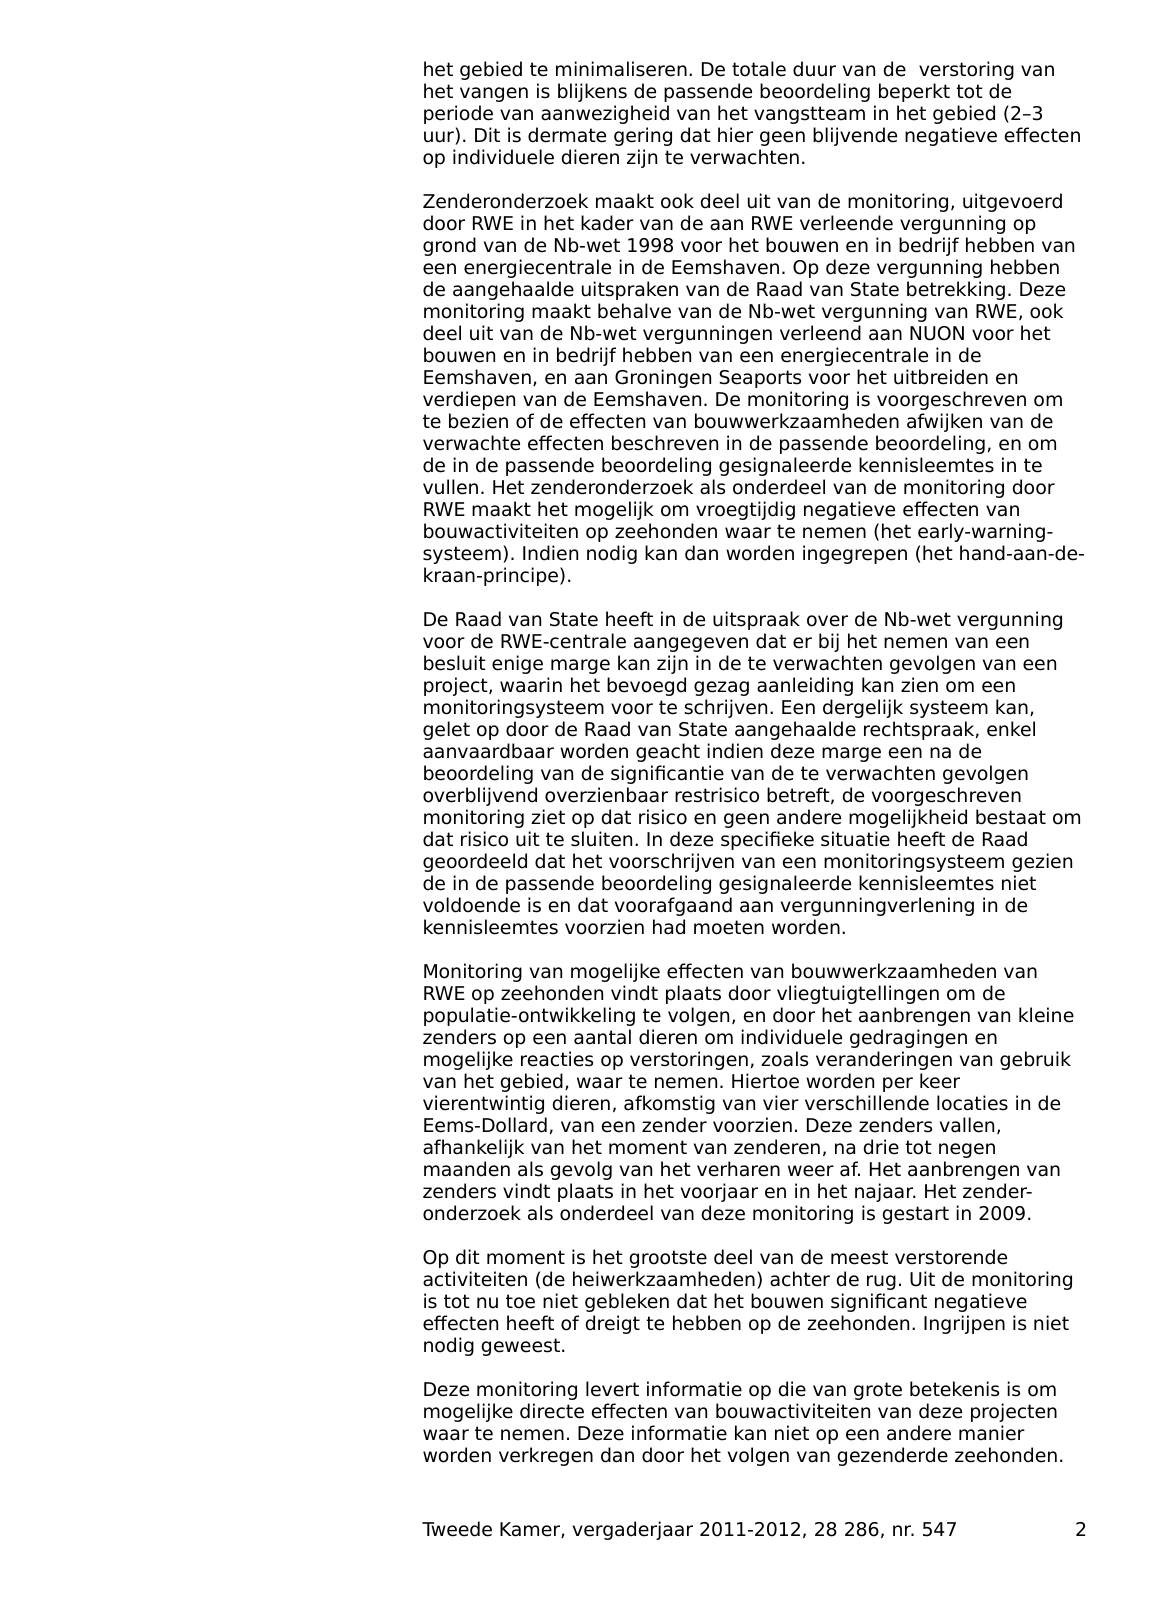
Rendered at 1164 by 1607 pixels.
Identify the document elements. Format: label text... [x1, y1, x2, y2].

text Monitoring van mogelijke effecten van bouwwerkzaamheden van RWE op zeehonden vindt plaats door vliegtuigtellingen om de populatie-ontwikkeling te volgen, en door het aanbrengen van kleine zenders op een aantal dieren om individuele gedragingen en mogelijke reacties op verstoringen, zoals veranderingen van gebruik van het gebied, waar te nemen. Hiertoe worden per keer vierentwintig dieren, afkomstig van vier verschillende locaties in de Eems-Dollard, van een zender voorzien. Deze zenders vallen, afhankelijk van het moment van zenderen, na drie tot negen maanden als gevolg van het verharen weer af. Het aanbrengen van zenders vindt plaats in het voorjaar en in het najaar. Het zender-onderzoek als onderdeel van deze monitoring is gestart in 2009. [422, 961, 1087, 1224]
text Deze monitoring levert informatie op die van grote betekenis is om mogelijke directe effecten van bouwactiviteiten van deze projecten waar te nemen. Deze informatie kan niet op een andere manier worden verkregen dan door het volgen van gezenderde zeehonden. [422, 1379, 1087, 1467]
text Op dit moment is het grootste deel van de meest verstorende activiteiten (de heiwerkzaamheden) achter de rug. Uit de monitoring is tot nu toe niet gebleken dat het bouwen significant negatieve effecten heeft of dreigt te hebben op de zeehonden. Ingrijpen is niet nodig geweest. [422, 1247, 1087, 1357]
text het gebied te minimaliseren. De totale duur van de verstoring van het vangen is blijkens de passende beoordeling beperkt tot de periode van aanwezigheid van het vangstteam in het gebied (2–3 uur). Dit is dermate gering dat hier geen blijvende negatieve effecten op individuele dieren zijn te verwachten. [422, 59, 1087, 169]
text De Raad van State heeft in de uitspraak over de Nb-wet vergunning voor de RWE-centrale aangegeven dat er bij het nemen van een besluit enige marge kan zijn in de te verwachten gevolgen van een project, waarin het bevoegd gezag aanleiding kan zien om een monitoringsysteem voor te schrijven. Een dergelijk systeem kan, gelet op door de Raad van State aangehaalde rechtspraak, enkel aanvaardbaar worden geacht indien deze marge een na de beoordeling van de significantie van de te verwachten gevolgen overblijvend overzienbaar restrisico betreft, de voorgeschreven monitoring ziet op dat risico en geen andere mogelijkheid bestaat om dat risico uit te sluiten. In deze specifieke situatie heeft de Raad geoordeeld dat het voorschrijven van een monitoringsysteem gezien de in de passende beoordeling gesignaleerde kennisleemtes niet voldoende is en dat voorafgaand aan vergunningverlening in de kennisleemtes voorzien had moeten worden. [422, 609, 1087, 939]
text Zenderonderzoek maakt ook deel uit van de monitoring, uitgevoerd door RWE in het kader van de aan RWE verleende vergunning op grond van de Nb-wet 1998 voor het bouwen en in bedrijf hebben van een energiecentrale in de Eemshaven. Op deze vergunning hebben de aangehaalde uitspraken van de Raad van State betrekking. Deze monitoring maakt behalve van de Nb-wet vergunning van RWE, ook deel uit van de Nb-wet vergunningen verleend aan NUON voor het bouwen en in bedrijf hebben van een energiecentrale in de Eemshaven, en aan Groningen Seaports voor het uitbreiden en verdiepen van de Eemshaven. De monitoring is voorgeschreven om te bezien of de effecten van bouwwerkzaamheden afwijken van de verwachte effecten beschreven in de passende beoordeling, en om de in de passende beoordeling gesignaleerde kennisleemtes in te vullen. Het zenderonderzoek als onderdeel van de monitoring door RWE maakt het mogelijk om vroegtijdig negatieve effecten van bouwactiviteiten op zeehonden waar te nemen (het early-warning-systeem). Indien nodig kan dan worden ingegrepen (het hand-aan-de-kraan-principe). [422, 191, 1087, 587]
